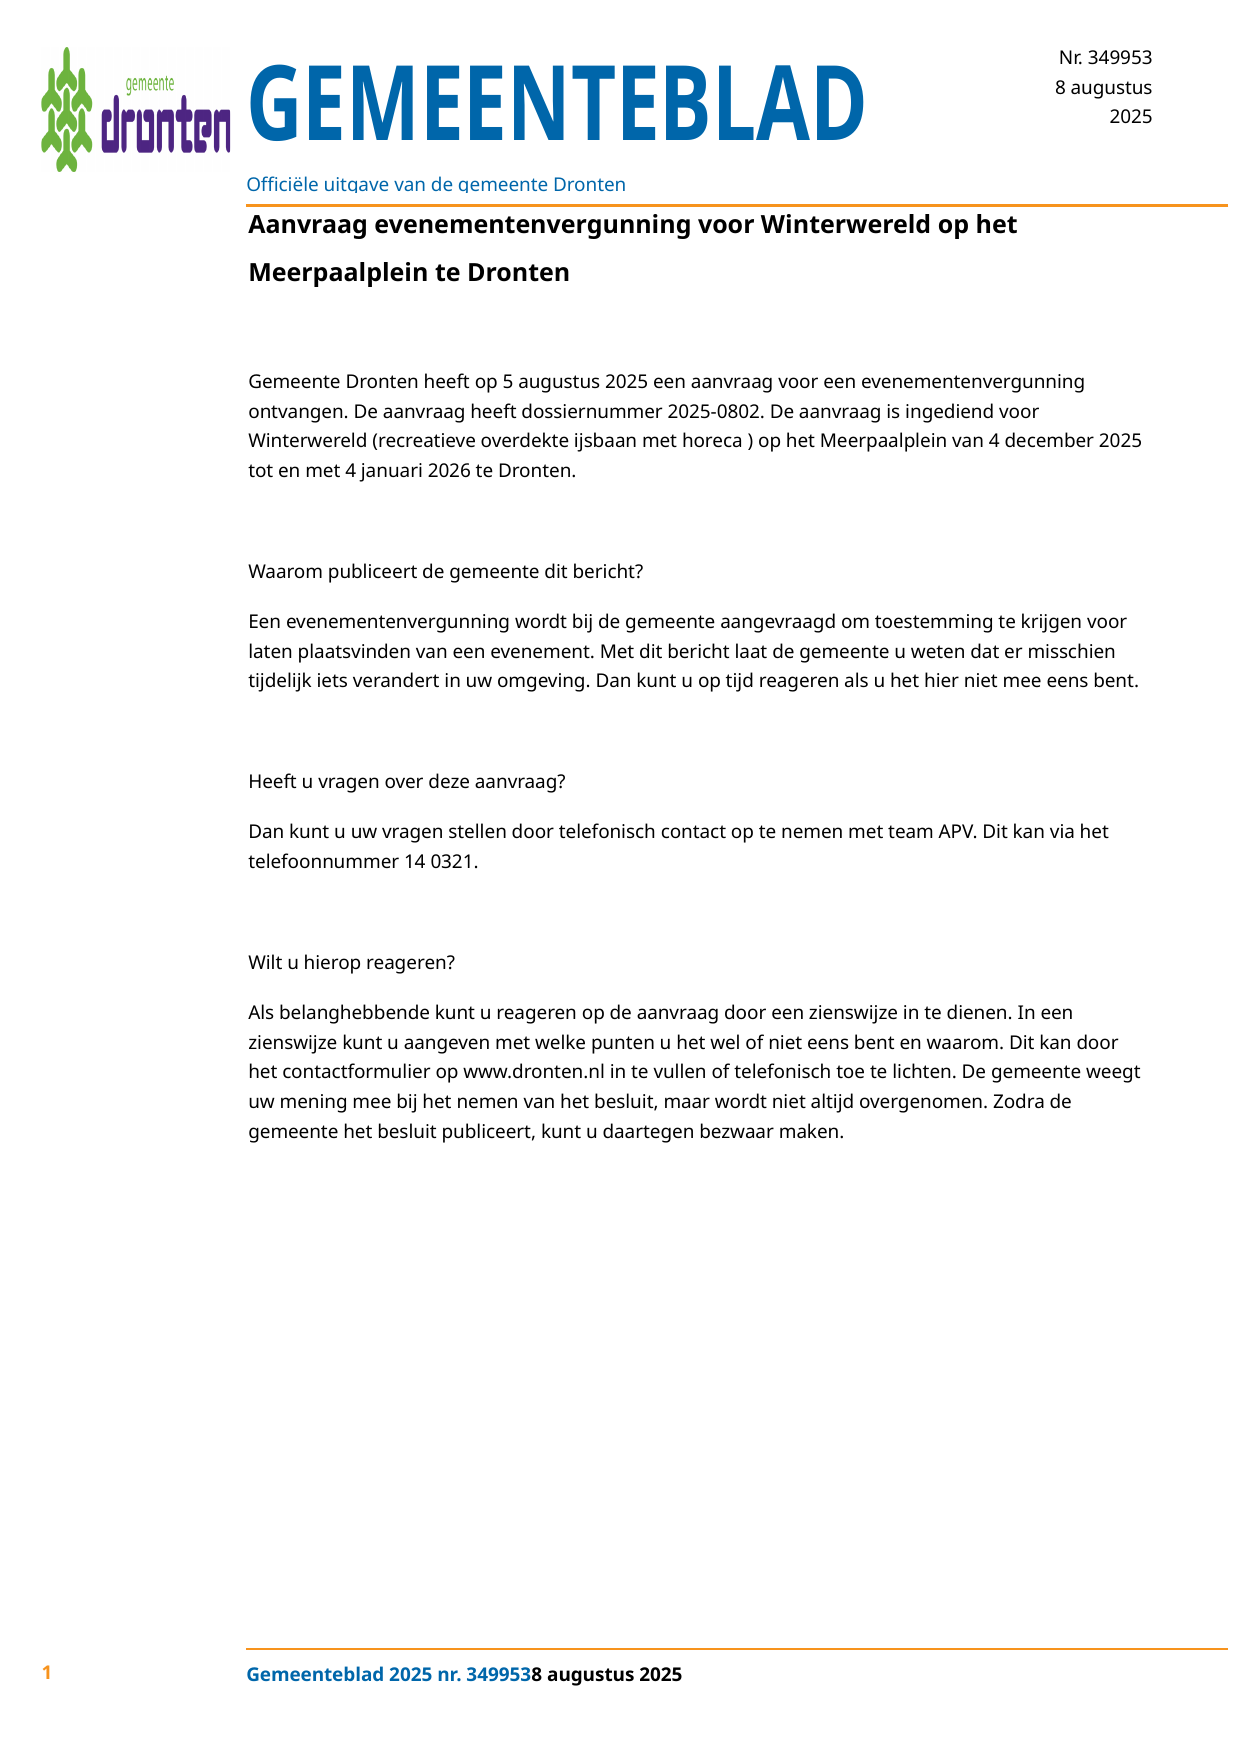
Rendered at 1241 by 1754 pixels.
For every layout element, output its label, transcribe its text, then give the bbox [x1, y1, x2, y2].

text Aanvraag evenementenvergunning voor Winterwereld op het Meerpaalplein te Dronten [248, 207, 1152, 288]
text Heeft u vragen over deze aanvraag? [248, 768, 1152, 794]
text Als belanghebbende kunt u reageren op de aanvraag door een zienswijze in te dienen. In een zienswijze kunt u aangeven met welke punten u het wel of niet eens bent en waarom. Dit kan door het contactformulier op www.dronten.nl in te vullen of telefonisch toe te lichten. De gemeente weegt uw mening mee bij het nemen van het besluit, maar wordt niet altijd overgenomen. Zodra de gemeente het besluit publiceert, kunt u daartegen bezwaar maken. [248, 999, 1152, 1144]
text Een evenementenvergunning wordt bij de gemeente aangevraagd om toestemming te krijgen voor laten plaatsvinden van een evenement. Met dit bericht laat de gemeente u weten dat er misschien tijdelijk iets verandert in uw omgeving. Dan kunt u op tijd reageren als u het hier niet mee eens bent. [248, 608, 1152, 693]
text Wilt u hierop reageren? [248, 949, 1152, 975]
text Dan kunt u uw vragen stellen door telefonisch contact op te nemen met team APV. Dit kan via het telefoonnummer 14 0321. [248, 819, 1152, 874]
text Gemeente Dronten heeft op 5 augustus 2025 een aanvraag voor een evenementenvergunning ontvangen. De aanvraag heeft dossiernummer 2025-0802. De aanvraag is ingediend voor Winterwereld (recreatieve overdekte ijsbaan met horeca ) op het Meerpaalplein van 4 december 2025 tot en met 4 januari 2026 te Dronten. [248, 368, 1152, 483]
picture [41, 47, 231, 172]
text Waarom publiceert de gemeente dit bericht? [248, 558, 1152, 584]
